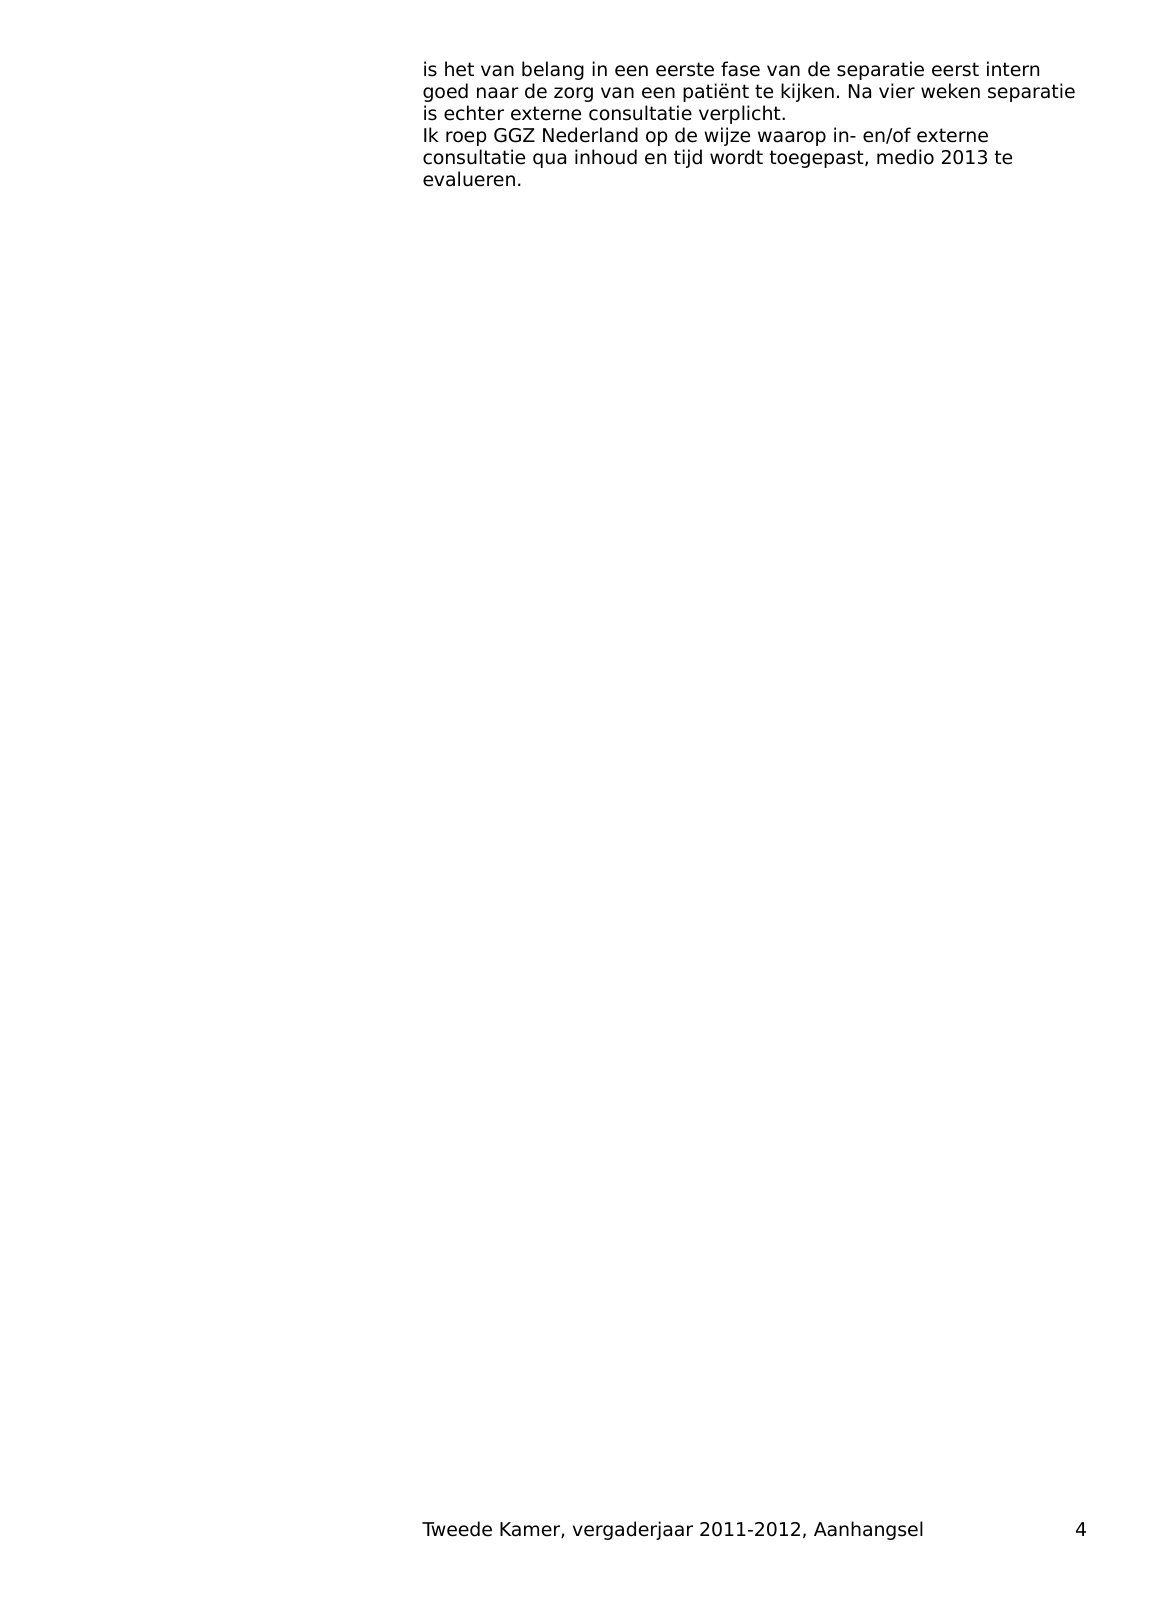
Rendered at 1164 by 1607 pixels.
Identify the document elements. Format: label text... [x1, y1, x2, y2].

text Ik roep GGZ Nederland op de wijze waarop in- en/of externe consultatie qua inhoud en tijd wordt toegepast, medio 2013 te evalueren. [422, 125, 1087, 191]
text is het van belang in een eerste fase van de separatie eerst intern goed naar de zorg van een patiënt te kijken. Na vier weken separatie is echter externe consultatie verplicht. [422, 59, 1087, 125]
